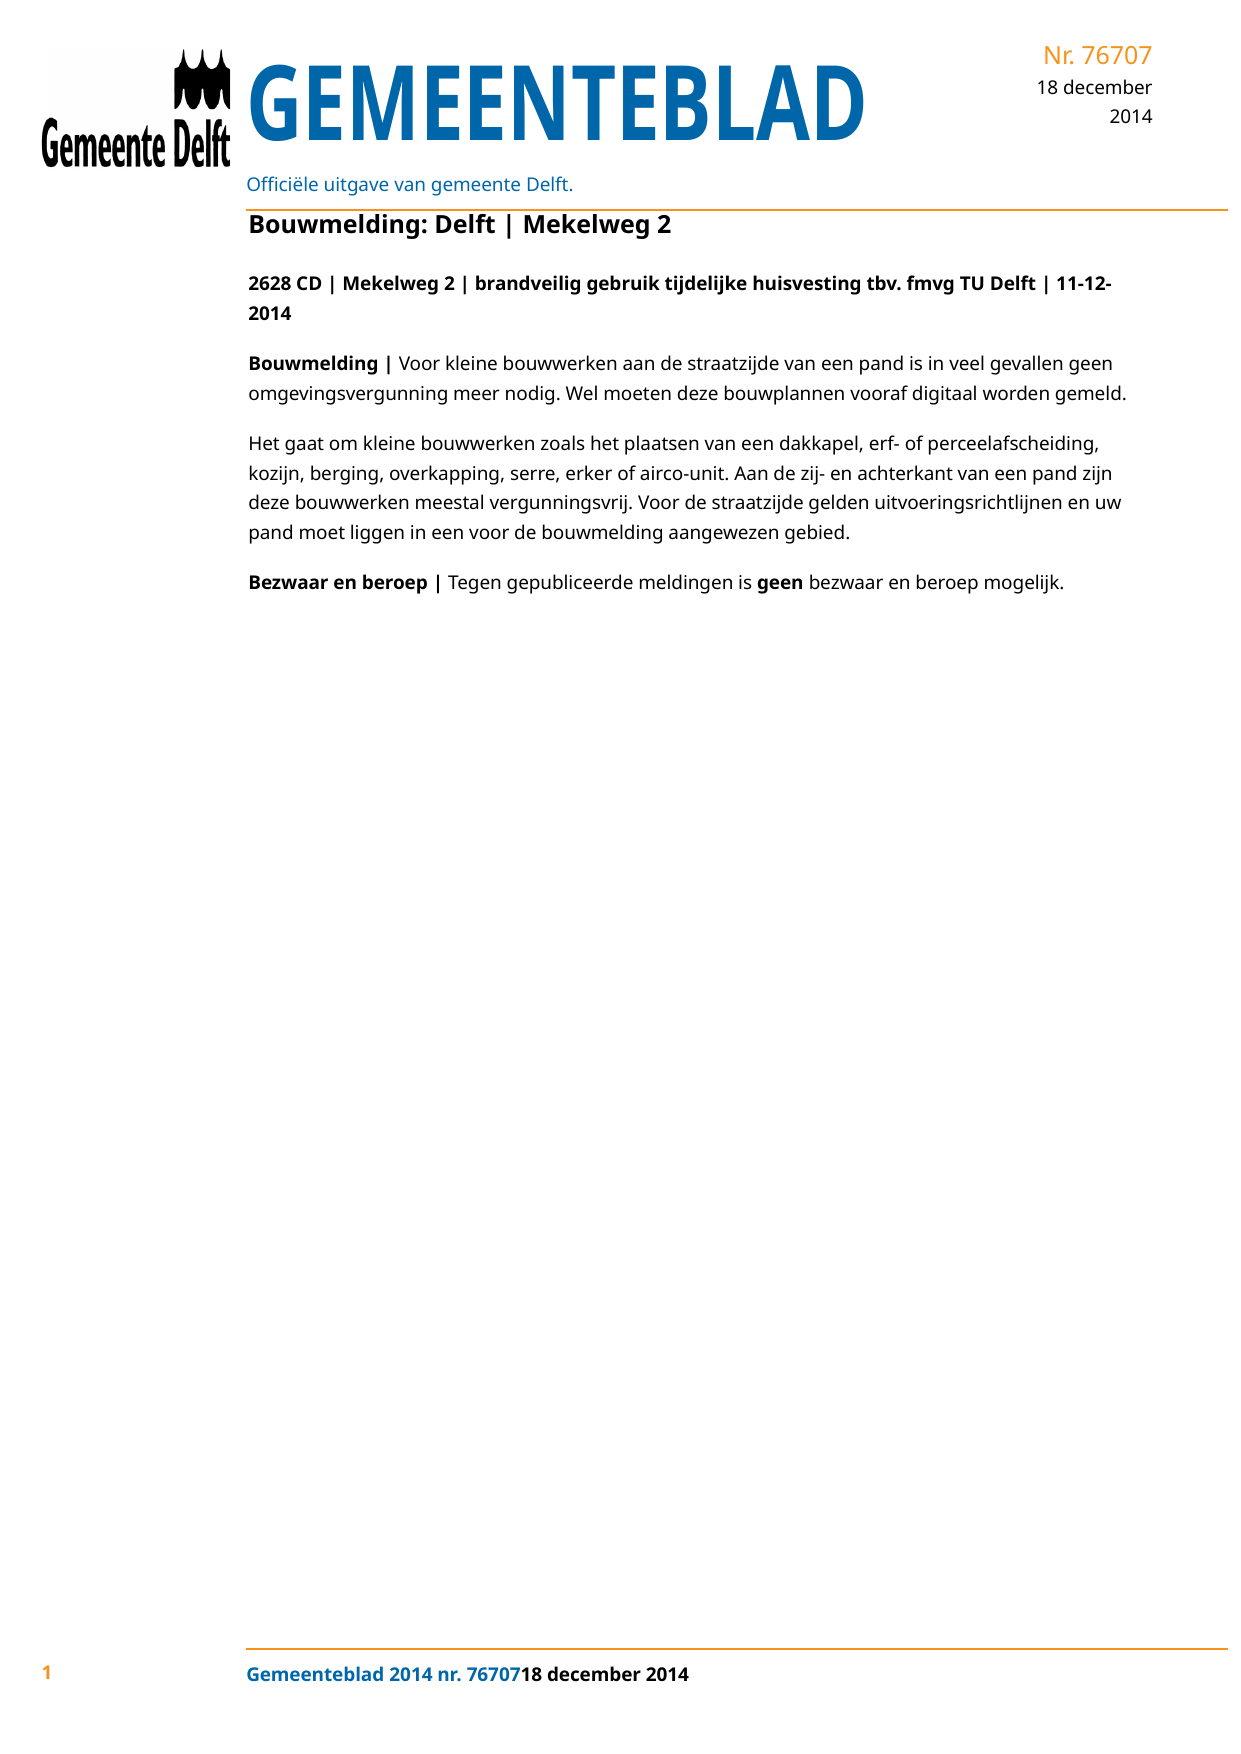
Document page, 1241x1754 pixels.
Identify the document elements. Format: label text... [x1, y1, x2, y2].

text Het gaat om kleine bouwwerken zoals het plaatsen van een dakkapel, erf- of perceelafscheiding, kozijn, berging, overkapping, serre, erker of airco-unit. Aan de zij- en achterkant van een pand zijn deze bouwwerken meestal vergunningsvrij. Voor de straatzijde gelden uitvoeringsrichtlijnen en uw pand moet liggen in een voor de bouwmelding aangewezen gebied. [248, 430, 1152, 545]
text Bouwmelding | Voor kleine bouwwerken aan de straatzijde van een pand is in veel gevallen geen omgevingsvergunning meer nodig. Wel moeten deze bouwplannen vooraf digitaal worden gemeld. [248, 350, 1152, 406]
text Bouwmelding: Delft | Mekelweg 2 [248, 211, 1152, 241]
picture [41, 47, 231, 172]
text Bezwaar en beroep | Tegen gepubliceerde meldingen is geen bezwaar en beroep mogelijk. [248, 569, 1152, 595]
text 2628 CD | Mekelweg 2 | brandveilig gebruik tijdelijke huisvesting tbv. fmvg TU Delft | 11-12-2014 [248, 270, 1152, 326]
